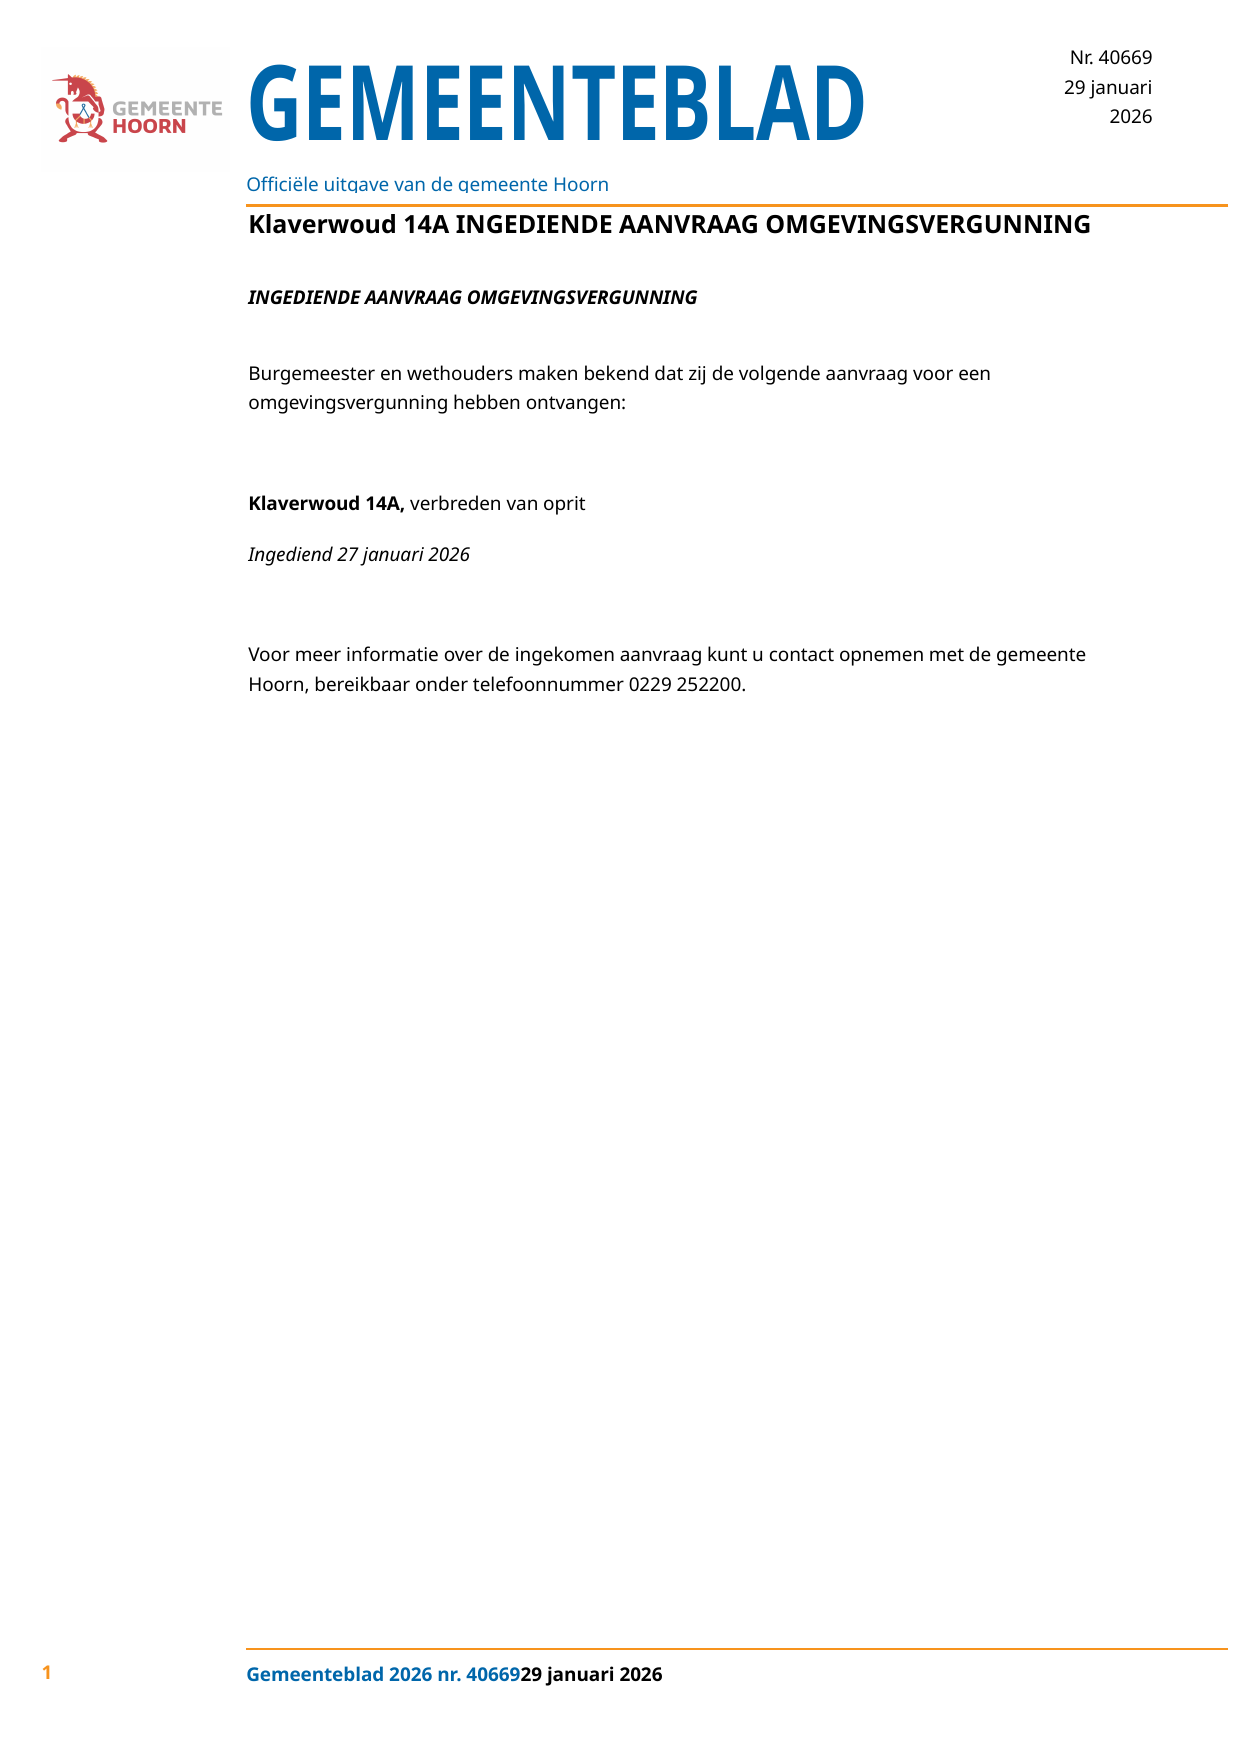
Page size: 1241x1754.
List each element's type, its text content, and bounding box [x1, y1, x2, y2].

picture [41, 47, 231, 172]
text Ingediend 27 januari 2026 [248, 541, 1152, 567]
text Burgemeester en wethouders maken bekend dat zij de volgende aanvraag voor een omgevingsvergunning hebben ontvangen: [248, 360, 1152, 415]
text Klaverwoud 14A, verbreden van oprit [248, 490, 1152, 516]
text Voor meer informatie over de ingekomen aanvraag kunt u contact opnemen met de gemeente Hoorn, bereikbaar onder telefoonnummer 0229 252200. [248, 642, 1152, 697]
text Klaverwoud 14A INGEDIENDE AANVRAAG OMGEVINGSVERGUNNING [248, 207, 1152, 241]
text INGEDIENDE AANVRAAG OMGEVINGSVERGUNNING [248, 284, 1152, 309]
